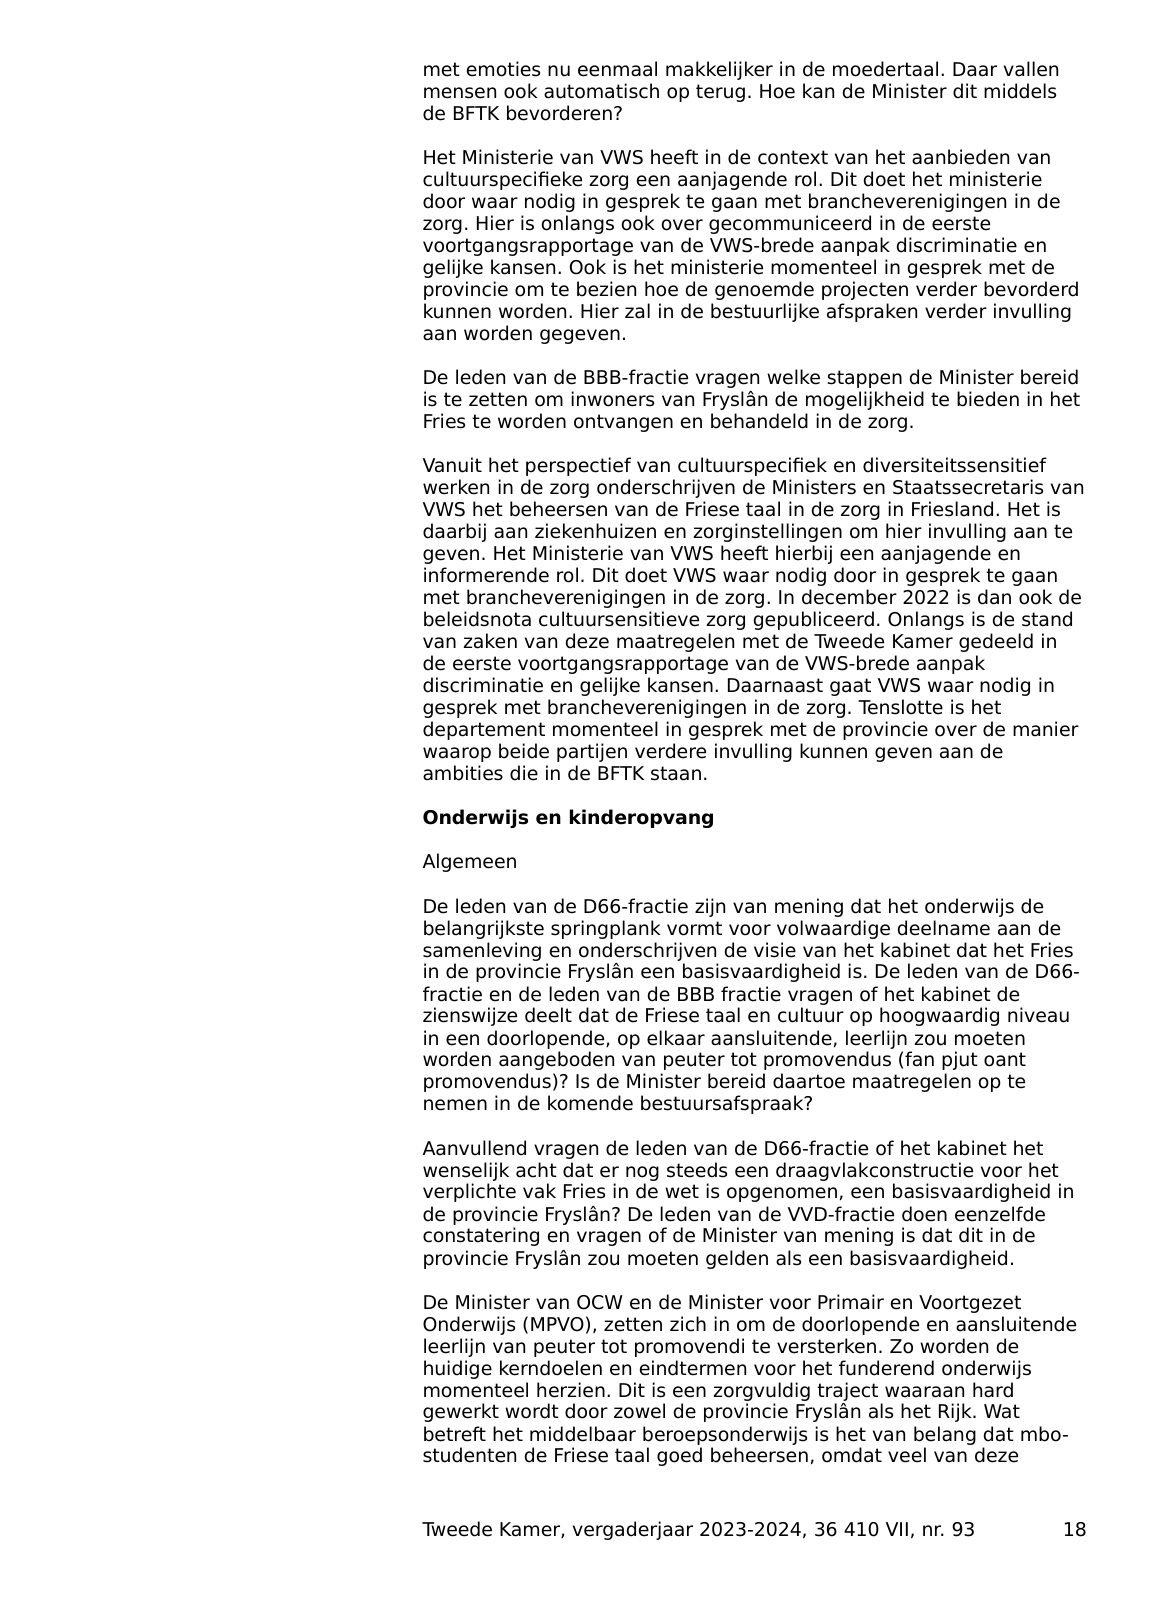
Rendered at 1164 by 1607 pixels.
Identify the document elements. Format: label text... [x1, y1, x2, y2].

text De leden van de D66-fractie zijn van mening dat het onderwijs de belangrijkste springplank vormt voor volwaardige deelname aan de samenleving en onderschrijven de visie van het kabinet dat het Fries in de provincie Fryslân een basisvaardigheid is. De leden van de D66-fractie en de leden van de BBB fractie vragen of het kabinet de zienswijze deelt dat de Friese taal en cultuur op hoogwaardig niveau in een doorlopende, op elkaar aansluitende, leerlijn zou moeten worden aangeboden van peuter tot promovendus (fan pjut oant promovendus)? Is de Minister bereid daartoe maatregelen op te nemen in de komende bestuursafspraak? [422, 896, 1087, 1115]
text met emoties nu eenmaal makkelijker in de moedertaal. Daar vallen mensen ook automatisch op terug. Hoe kan de Minister dit middels de BFTK bevorderen? [422, 59, 1087, 125]
text De leden van de BBB-fractie vragen welke stappen de Minister bereid is te zetten om inwoners van Fryslân de mogelijkheid te bieden in het Fries te worden ontvangen en behandeld in de zorg. [422, 367, 1087, 433]
text Vanuit het perspectief van cultuurspecifiek en diversiteitssensitief werken in de zorg onderschrijven de Ministers en Staatssecretaris van VWS het beheersen van de Friese taal in de zorg in Friesland. Het is daarbij aan ziekenhuizen en zorginstellingen om hier invulling aan te geven. Het Ministerie van VWS heeft hierbij een aanjagende en informerende rol. Dit doet VWS waar nodig door in gesprek te gaan met brancheverenigingen in de zorg. In december 2022 is dan ook de beleidsnota cultuursensitieve zorg gepubliceerd. Onlangs is de stand van zaken van deze maatregelen met de Tweede Kamer gedeeld in de eerste voortgangsrapportage van de VWS-brede aanpak discriminatie en gelijke kansen. Daarnaast gaat VWS waar nodig in gesprek met brancheverenigingen in de zorg. Tenslotte is het departement momenteel in gesprek met de provincie over de manier waarop beide partijen verdere invulling kunnen geven aan de ambities die in de BFTK staan. [422, 455, 1087, 785]
subtitle Algemeen [422, 851, 1087, 873]
text Het Ministerie van VWS heeft in de context van het aanbieden van cultuurspecifieke zorg een aanjagende rol. Dit doet het ministerie door waar nodig in gesprek te gaan met brancheverenigingen in de zorg. Hier is onlangs ook over gecommuniceerd in de eerste voortgangsrapportage van de VWS-brede aanpak discriminatie en gelijke kansen. Ook is het ministerie momenteel in gesprek met de provincie om te bezien hoe de genoemde projecten verder bevorderd kunnen worden. Hier zal in de bestuurlijke afspraken verder invulling aan worden gegeven. [422, 147, 1087, 345]
text De Minister van OCW en de Minister voor Primair en Voortgezet Onderwijs (MPVO), zetten zich in om de doorlopende en aansluitende leerlijn van peuter tot promovendi te versterken. Zo worden de huidige kerndoelen en eindtermen voor het funderend onderwijs momenteel herzien. Dit is een zorgvuldig traject waaraan hard gewerkt wordt door zowel de provincie Fryslân als het Rijk. Wat betreft het middelbaar beroepsonderwijs is het van belang dat mbo-studenten de Friese taal goed beheersen, omdat veel van deze [422, 1292, 1087, 1467]
text Aanvullend vragen de leden van de D66-fractie of het kabinet het wenselijk acht dat er nog steeds een draagvlakconstructie voor het verplichte vak Fries in de wet is opgenomen, een basisvaardigheid in de provincie Fryslân? De leden van de VVD-fractie doen eenzelfde constatering en vragen of de Minister van mening is dat dit in de provincie Fryslân zou moeten gelden als een basisvaardigheid. [422, 1137, 1087, 1269]
subtitle Onderwijs en kinderopvang [422, 807, 1087, 829]
